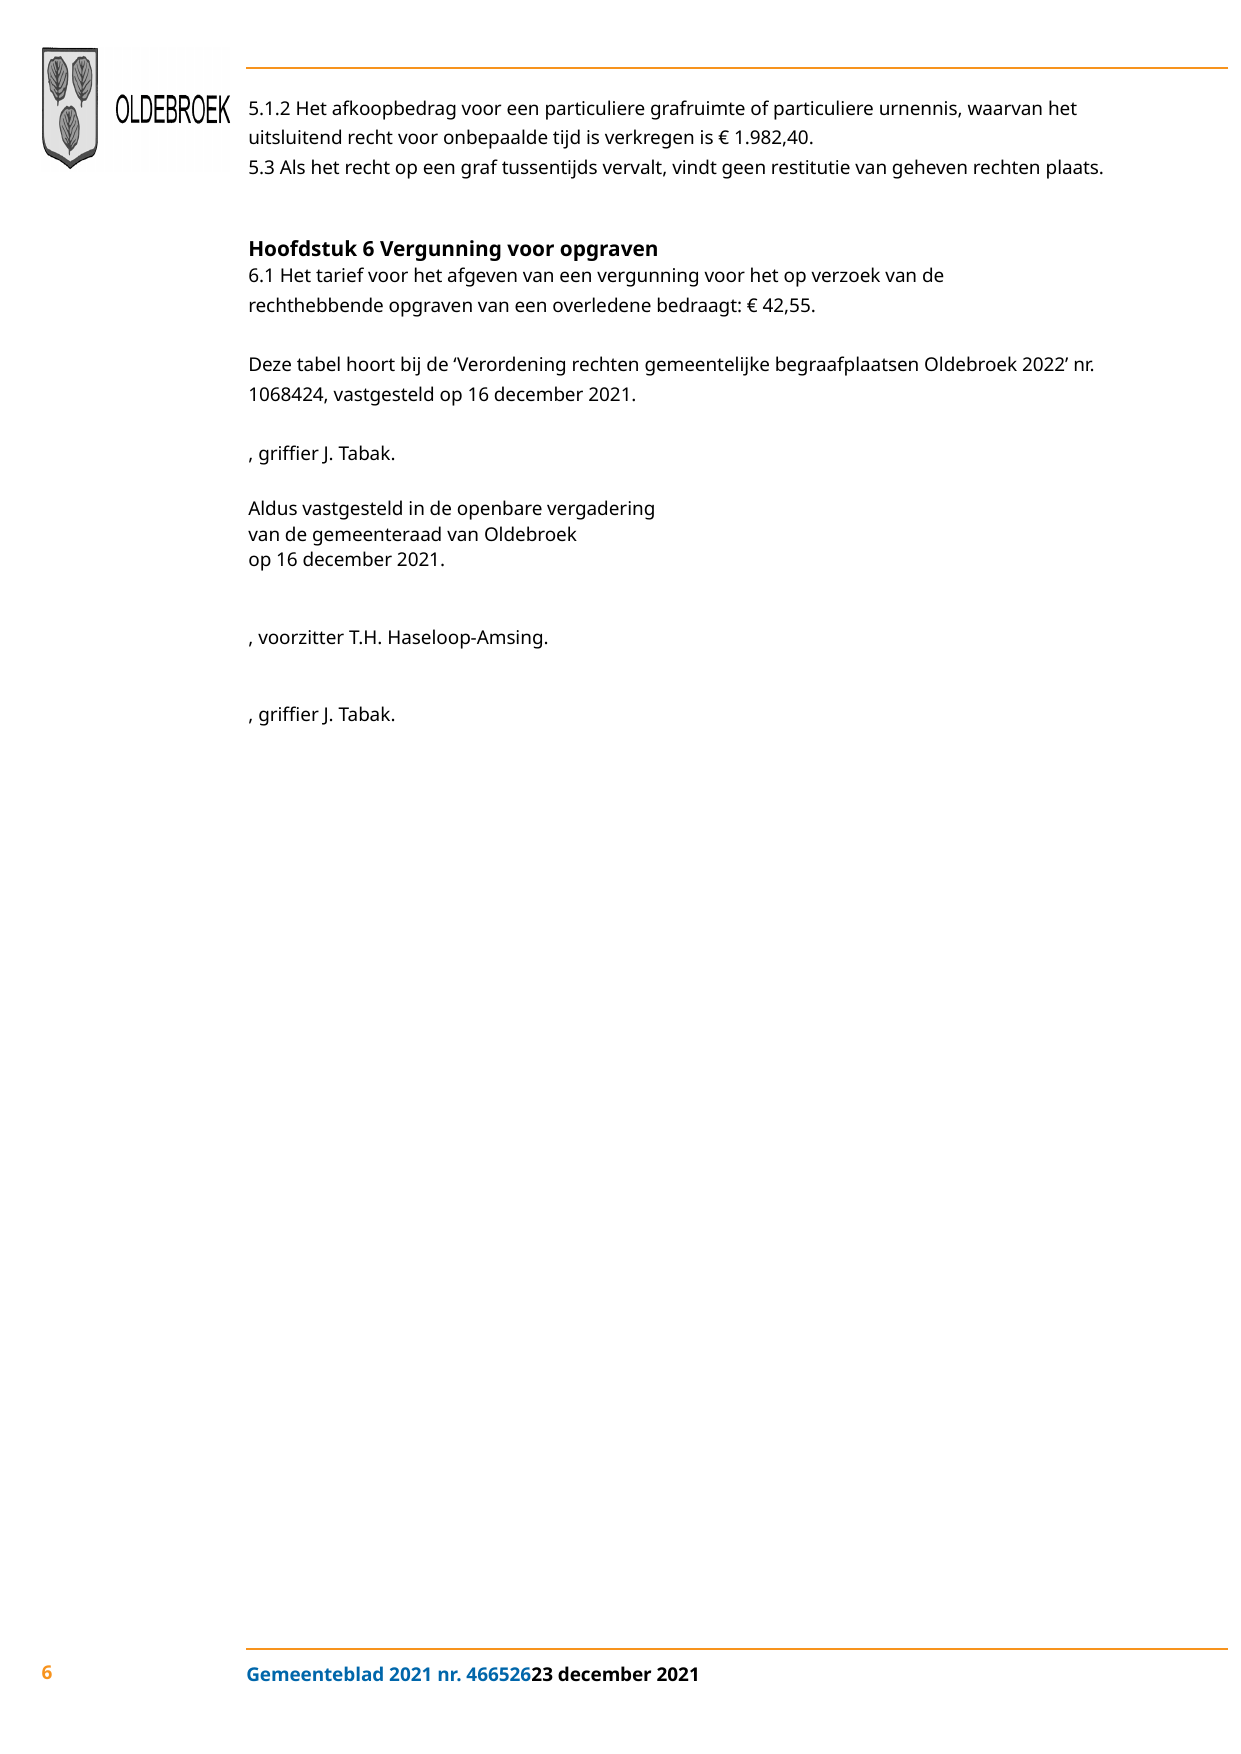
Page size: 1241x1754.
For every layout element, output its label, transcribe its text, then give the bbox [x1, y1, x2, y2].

text rechthebbende opgraven van een overledene bedraagt: € 42,55. [248, 292, 1152, 318]
text Aldus vastgesteld in de openbare vergadering [248, 495, 1152, 521]
text 5.1.2 Het afkoopbedrag voor een particuliere grafruimte of particuliere urnennis, waarvan het uitsluitend recht voor onbepaalde tijd is verkregen is € 1.982,40. [248, 95, 1152, 150]
picture [41, 47, 231, 172]
text 6.1 Het tarief voor het afgeven van een vergunning voor het op verzoek van de [248, 262, 1152, 288]
text op 16 december 2021. [248, 547, 1152, 572]
text , griffier J. Tabak. [248, 701, 1152, 727]
text Hoofdstuk 6 Vergunning voor opgraven [248, 234, 1152, 262]
text , griffier J. Tabak. [248, 440, 1152, 466]
text van de gemeenteraad van Oldebroek [248, 521, 1152, 547]
text 5.3 Als het recht op een graf tussentijds vervalt, vindt geen restitutie van geheven rechten plaats. [248, 154, 1152, 180]
text Deze tabel hoort bij de ‘Verordening rechten gemeentelijke begraafplaatsen Oldebroek 2022’ nr. 1068424, vastgesteld op 16 december 2021. [248, 351, 1152, 406]
text , voorzitter T.H. Haseloop-Amsing. [248, 624, 1152, 649]
